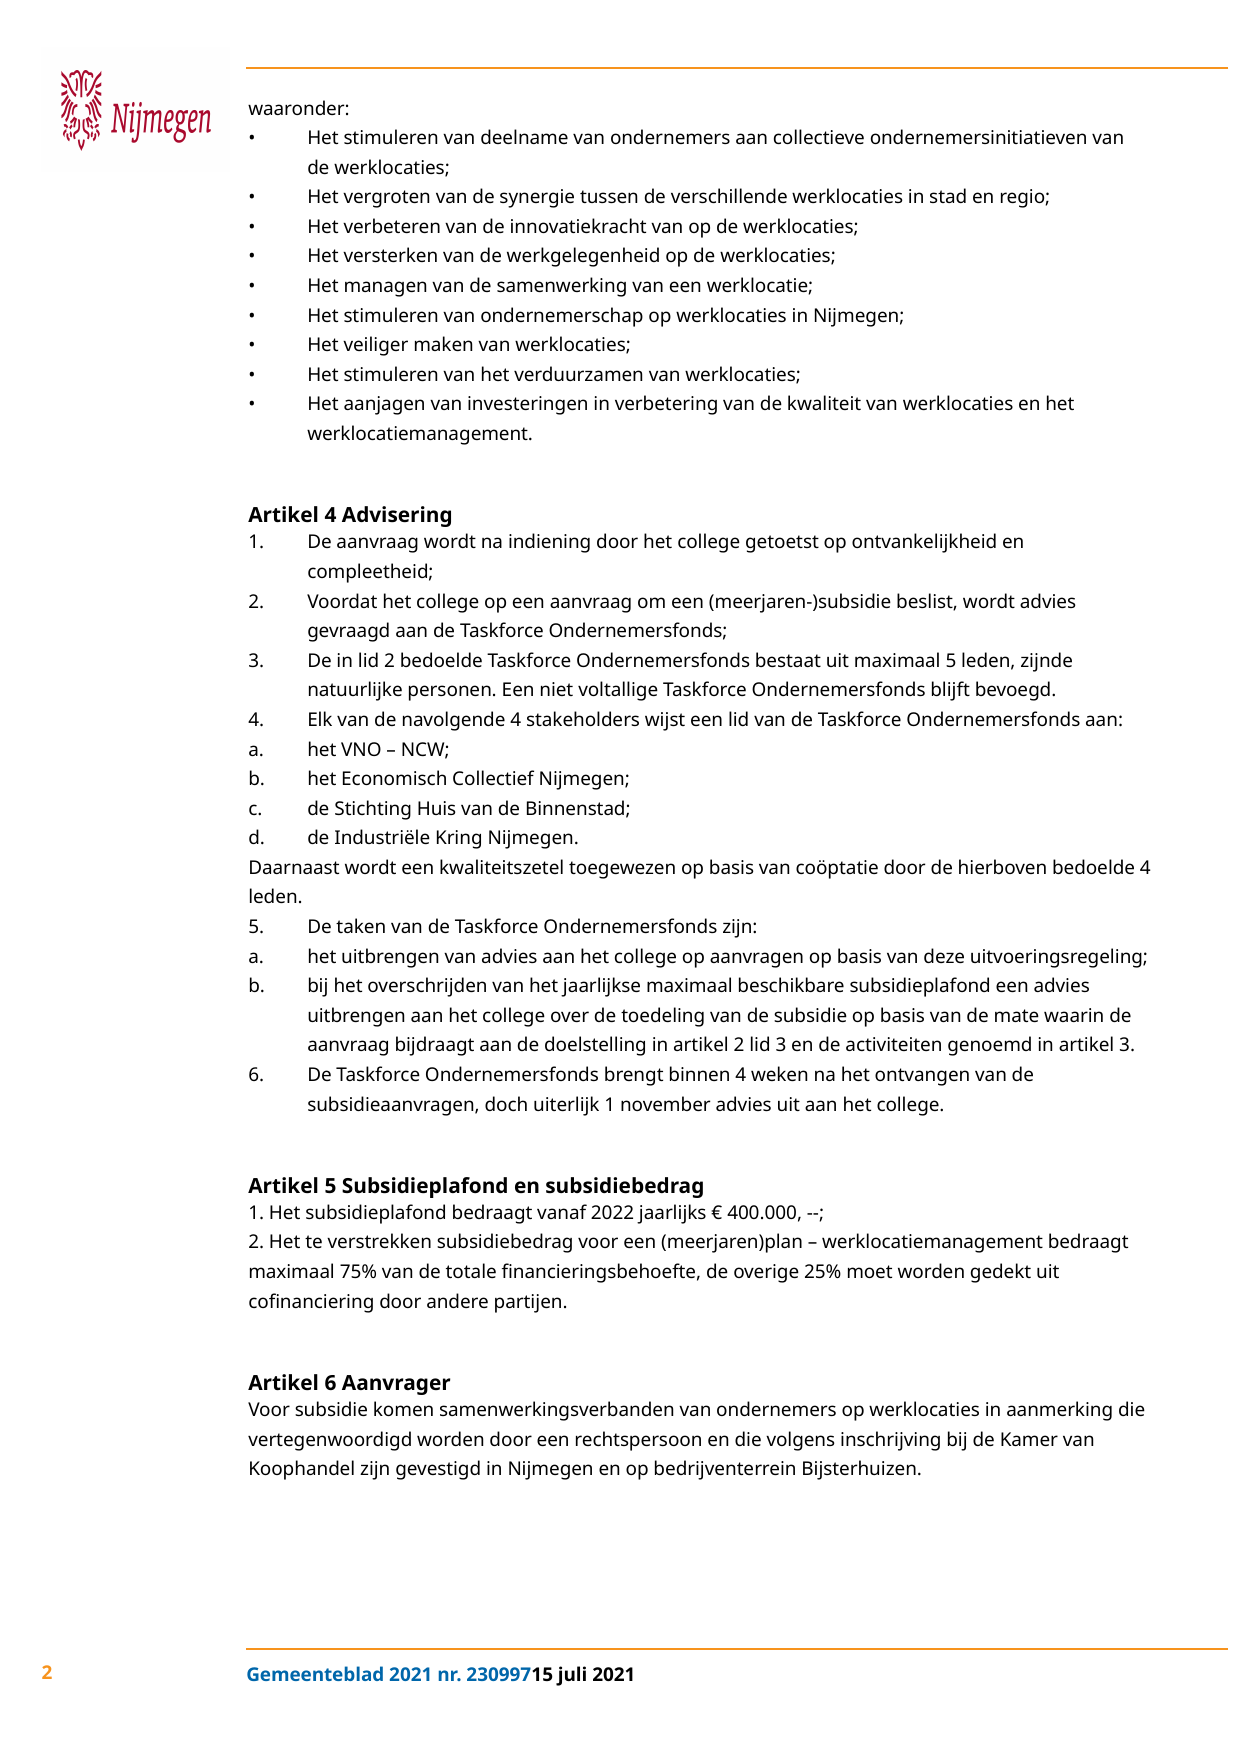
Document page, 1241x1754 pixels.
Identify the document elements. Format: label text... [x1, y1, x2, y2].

list Het vergroten van de synergie tussen de verschillende werklocaties in stad en regio; [248, 183, 1152, 209]
list Voordat het college op een aanvraag om een (meerjaren-)subsidie beslist, wordt advies gevraagd aan de Taskforce Ondernemersfonds; [248, 588, 1152, 643]
list De aanvraag wordt na indiening door het college getoetst op ontvankelijkheid en compleetheid; [248, 529, 1152, 584]
list het uitbrengen van advies aan het college op aanvragen op basis van deze uitvoeringsregeling; [248, 943, 1152, 968]
text Voor subsidie komen samenwerkingsverbanden van ondernemers op werklocaties in aanmerking die vertegenwoordigd worden door een rechtspersoon en die volgens inschrijving bij de Kamer van Koophandel zijn gevestigd in Nijmegen en op bedrijventerrein Bijsterhuizen. [248, 1396, 1152, 1481]
list De Taskforce Ondernemersfonds brengt binnen 4 weken na het ontvangen van de subsidieaanvragen, doch uiterlijk 1 november advies uit aan het college. [248, 1061, 1152, 1116]
list Het stimuleren van ondernemerschap op werklocaties in Nijmegen; [248, 302, 1152, 328]
text Artikel 4 Advisering [248, 500, 1152, 529]
list De taken van de Taskforce Ondernemersfonds zijn: [248, 913, 1152, 939]
list het VNO – NCW; [248, 736, 1152, 761]
text 2. Het te verstrekken subsidiebedrag voor een (meerjaren)plan – werklocatiemanagement bedraagt maximaal 75% van de totale financieringsbehoefte, de overige 25% moet worden gedekt uit cofinanciering door andere partijen. [248, 1229, 1152, 1314]
list Het verbeteren van de innovatiekracht van op de werklocaties; [248, 213, 1152, 239]
list Het managen van de samenwerking van een werklocatie; [248, 272, 1152, 298]
list de Stichting Huis van de Binnenstad; [248, 795, 1152, 821]
list De in lid 2 bedoelde Taskforce Ondernemersfonds bestaat uit maximaal 5 leden, zijnde natuurlijke personen. Een niet voltallige Taskforce Ondernemersfonds blijft bevoegd. [248, 647, 1152, 702]
list Het veiliger maken van werklocaties; [248, 331, 1152, 357]
text waaronder: [248, 95, 1152, 121]
list Het aanjagen van investeringen in verbetering van de kwaliteit van werklocaties en het werklocatiemanagement. [248, 391, 1152, 446]
list de Industriële Kring Nijmegen. [248, 824, 1152, 850]
list Het stimuleren van het verduurzamen van werklocaties; [248, 361, 1152, 387]
list Het versterken van de werkgelegenheid op de werklocaties; [248, 243, 1152, 268]
text 1. Het subsidieplafond bedraagt vanaf 2022 jaarlijks € 400.000, --; [248, 1199, 1152, 1225]
picture [41, 47, 231, 172]
text Artikel 5 Subsidieplafond en subsidiebedrag [248, 1171, 1152, 1199]
list het Economisch Collectief Nijmegen; [248, 765, 1152, 791]
list Het stimuleren van deelname van ondernemers aan collectieve ondernemersinitiatieven van de werklocaties; [248, 124, 1152, 180]
list Elk van de navolgende 4 stakeholders wijst een lid van de Taskforce Ondernemersfonds aan: [248, 706, 1152, 732]
text Artikel 6 Aanvrager [248, 1368, 1152, 1396]
list bij het overschrijden van het jaarlijkse maximaal beschikbare subsidieplafond een advies uitbrengen aan het college over de toedeling van de subsidie op basis van de mate waarin de aanvraag bijdraagt aan de doelstelling in artikel 2 lid 3 en de activiteiten genoemd in artikel 3. [248, 972, 1152, 1057]
text Daarnaast wordt een kwaliteitszetel toegewezen op basis van coöptatie door de hierboven bedoelde 4 leden. [248, 854, 1152, 909]
